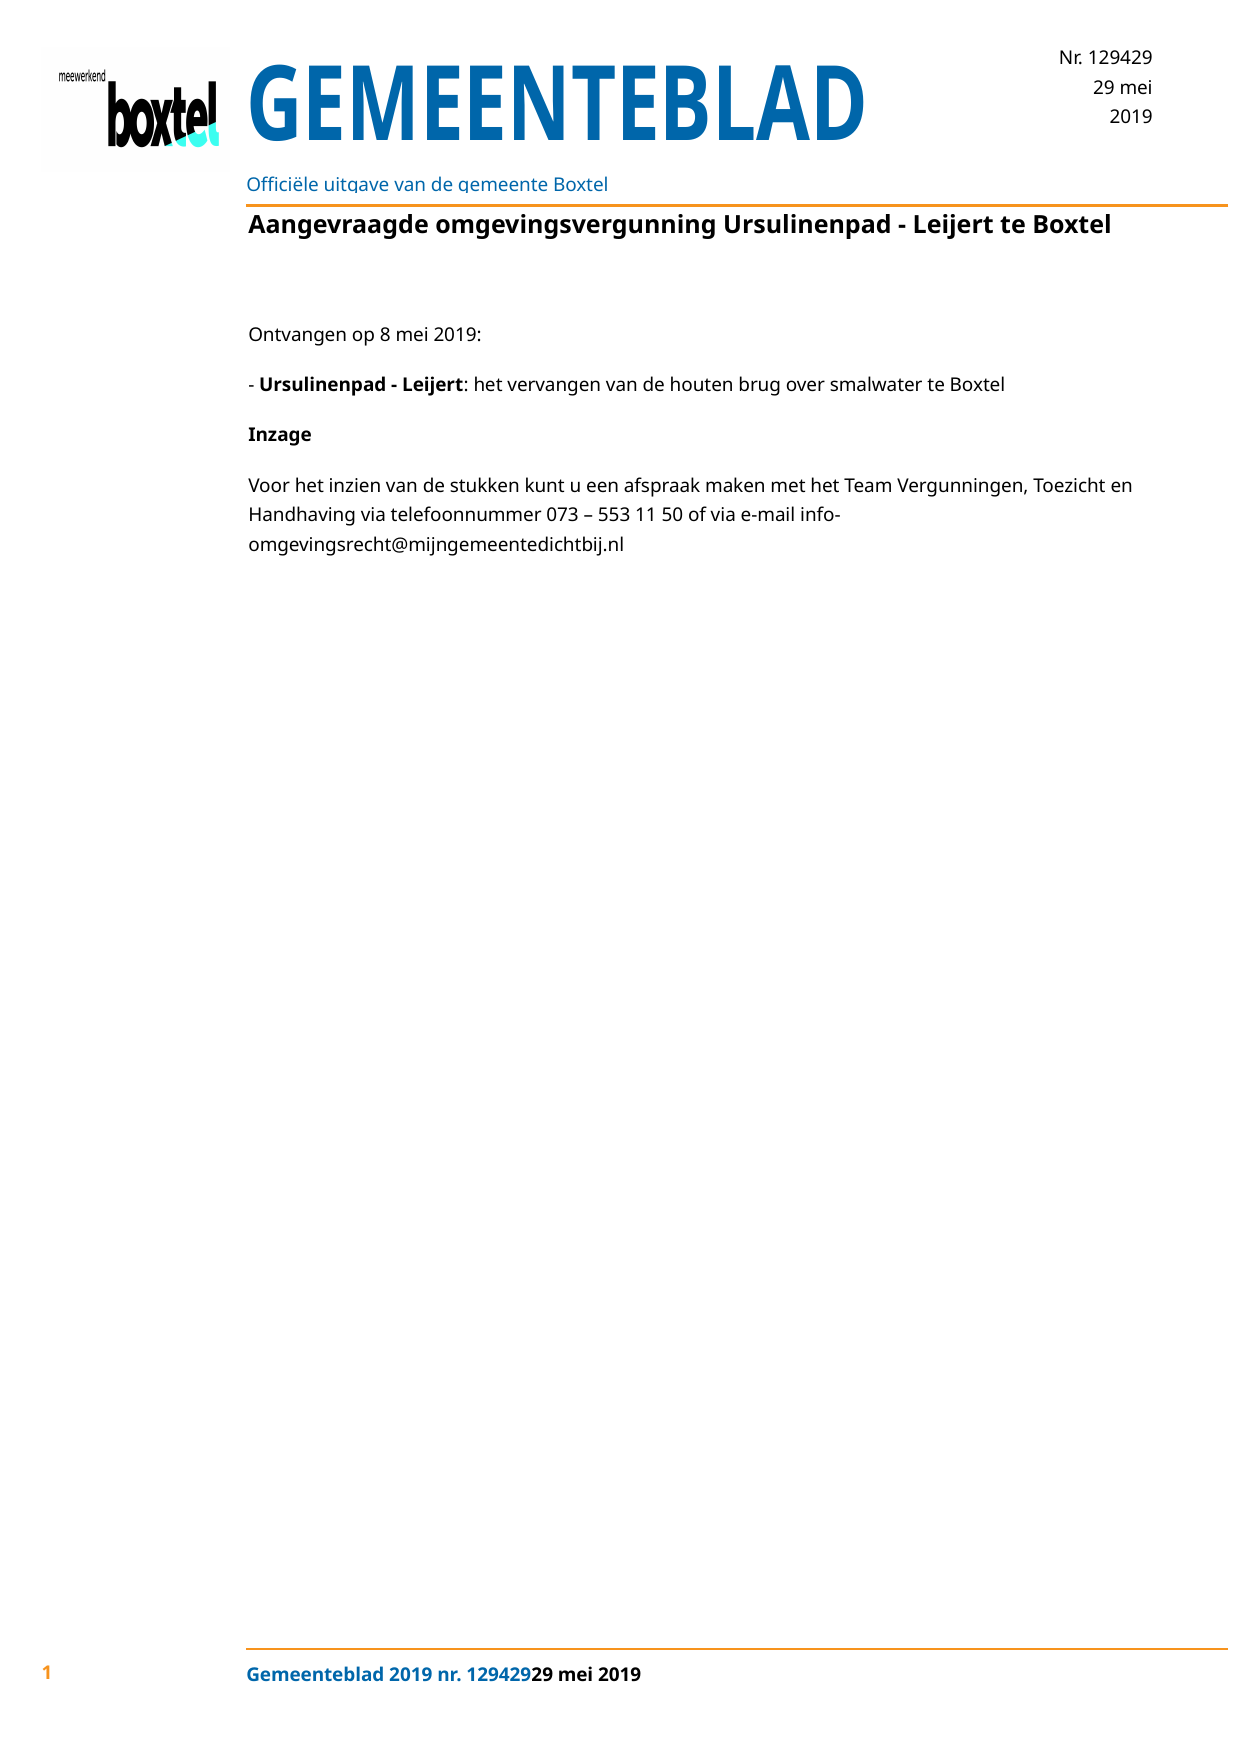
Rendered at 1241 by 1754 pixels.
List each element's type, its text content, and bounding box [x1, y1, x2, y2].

picture [41, 47, 231, 172]
text Ontvangen op 8 mei 2019: [248, 321, 1152, 346]
text Voor het inzien van de stukken kunt u een afspraak maken met het Team Vergunningen, Toezicht en Handhaving via telefoonnummer 073 – 553 11 50 of via e-mail info-omgevingsrecht@mijngemeentedichtbij.nl [248, 472, 1152, 557]
text Inzage [248, 422, 1152, 447]
text Aangevraagde omgevingsvergunning Ursulinenpad - Leijert te Boxtel [248, 207, 1152, 241]
text - Ursulinenpad - Leijert: het vervangen van de houten brug over smalwater te Boxtel [248, 371, 1152, 397]
